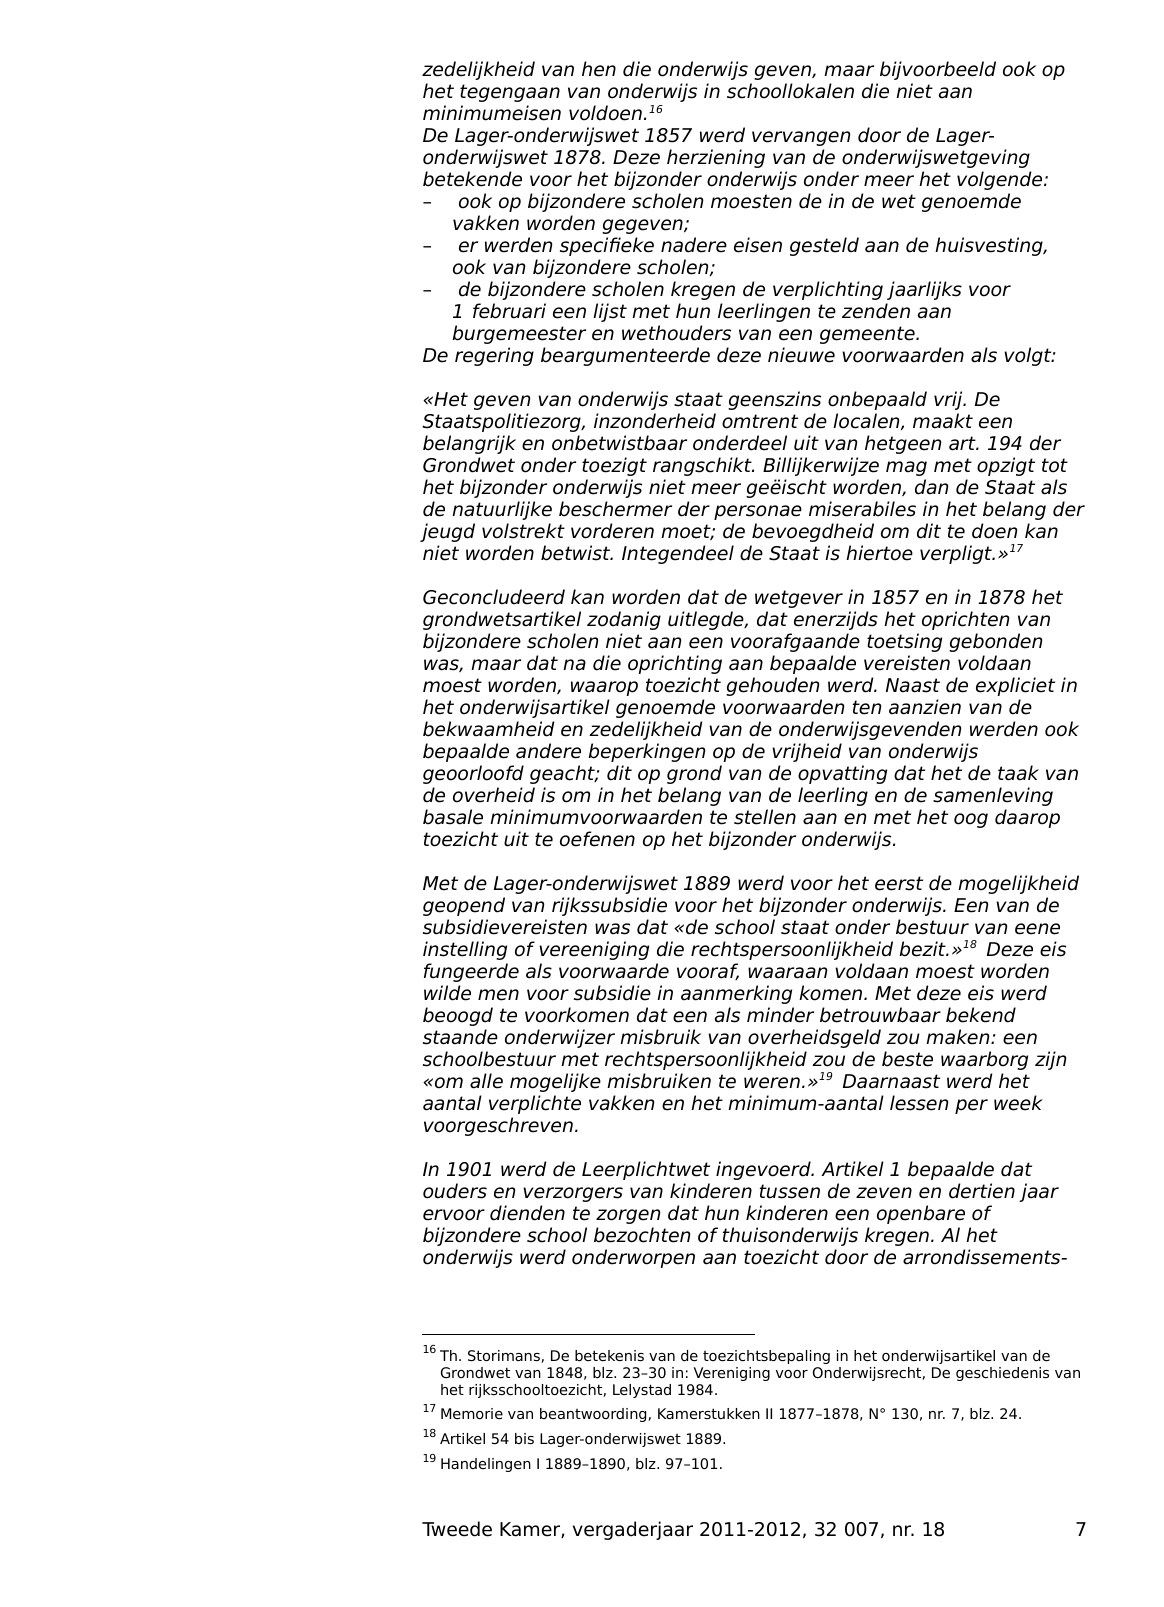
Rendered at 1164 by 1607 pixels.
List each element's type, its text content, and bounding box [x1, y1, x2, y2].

text Geconcludeerd kan worden dat de wetgever in 1857 en in 1878 het grondwetsartikel zodanig uitlegde, dat enerzijds het oprichten van bijzondere scholen niet aan een voorafgaande toetsing gebonden was, maar dat na die oprichting aan bepaalde vereisten voldaan moest worden, waarop toezicht gehouden werd. Naast de expliciet in het onderwijsartikel genoemde voorwaarden ten aanzien van de bekwaamheid en zedelijkheid van de onderwijsgevenden werden ook bepaalde andere beperkingen op de vrijheid van onderwijs geoorloofd geacht; dit op grond van de opvatting dat het de taak van de overheid is om in het belang van de leerling en de samenleving basale minimumvoorwaarden te stellen aan en met het oog daarop toezicht uit te oefenen op het bijzonder onderwijs. [422, 587, 1087, 851]
text De Lager-onderwijswet 1857 werd vervangen door de Lager-onderwijswet 1878. Deze herziening van de onderwijswetgeving betekende voor het bijzonder onderwijs onder meer het volgende: [422, 125, 1087, 191]
text – er werden specifieke nadere eisen gesteld aan de huisvesting, ook van bijzondere scholen; [422, 235, 1087, 279]
text zedelijkheid van hen die onderwijs geven, maar bijvoorbeeld ook op het tegengaan van onderwijs in schoollokalen die niet aan minimumeisen voldoen. [422, 59, 1087, 125]
text Memorie van beantwoording, Kamerstukken II 1877–1878, N° 130, nr. 7, blz. 24. [422, 1402, 1087, 1424]
text – de bijzondere scholen kregen de verplichting jaarlijks voor 1 februari een lijst met hun leerlingen te zenden aan burgemeester en wethouders van een gemeente. [422, 279, 1087, 345]
text Artikel 54 bis Lager-onderwijswet 1889. [422, 1427, 1087, 1449]
text «Het geven van onderwijs staat geenszins onbepaald vrij. De Staatspolitiezorg, inzonderheid omtrent de localen, maakt een belangrijk en onbetwistbaar onderdeel uit van hetgeen art. 194 der Grondwet onder toezigt rangschikt. Billijkerwijze mag met opzigt tot het bijzonder onderwijs niet meer geëischt worden, dan de Staat als de natuurlijke beschermer der personae miserabiles in het belang der jeugd volstrekt vorderen moet; de bevoegdheid om dit te doen kan niet worden betwist. Integendeel de Staat is hiertoe verpligt.» [422, 389, 1087, 565]
text In 1901 werd de Leerplichtwet ingevoerd. Artikel 1 bepaalde dat ouders en verzorgers van kinderen tussen de zeven en dertien jaar ervoor dienden te zorgen dat hun kinderen een openbare of bijzondere school bezochten of thuisonderwijs kregen. Al het onderwijs werd onderworpen aan toezicht door de arrondissements- [422, 1159, 1087, 1269]
text Handelingen I 1889–1890, blz. 97–101. [422, 1452, 1087, 1474]
text Met de Lager-onderwijswet 1889 werd voor het eerst de mogelijkheid geopend van rijkssubsidie voor het bijzonder onderwijs. Een van de subsidievereisten was dat «de school staat onder bestuur van eene instelling of vereeniging die rechtspersoonlijkheid bezit.» Deze eis fungeerde als voorwaarde vooraf, waaraan voldaan moest worden wilde men voor subsidie in aanmerking komen. Met deze eis werd beoogd te voorkomen dat een als minder betrouwbaar bekend staande onderwijzer misbruik van overheidsgeld zou maken: een schoolbestuur met rechtspersoonlijkheid zou de beste waarborg zijn «om alle mogelijke misbruiken te weren.» Daarnaast werd het aantal verplichte vakken en het minimum-aantal lessen per week voorgeschreven. [422, 873, 1087, 1137]
text De regering beargumenteerde deze nieuwe voorwaarden als volgt: [422, 345, 1087, 367]
text Th. Storimans, De betekenis van de toezichtsbepaling in het onderwijsartikel van de Grondwet van 1848, blz. 23–30 in: Vereniging voor Onderwijsrecht, De geschiedenis van het rijksschooltoezicht, Lelystad 1984. [422, 1343, 1087, 1399]
text – ook op bijzondere scholen moesten de in de wet genoemde vakken worden gegeven; [422, 191, 1087, 235]
